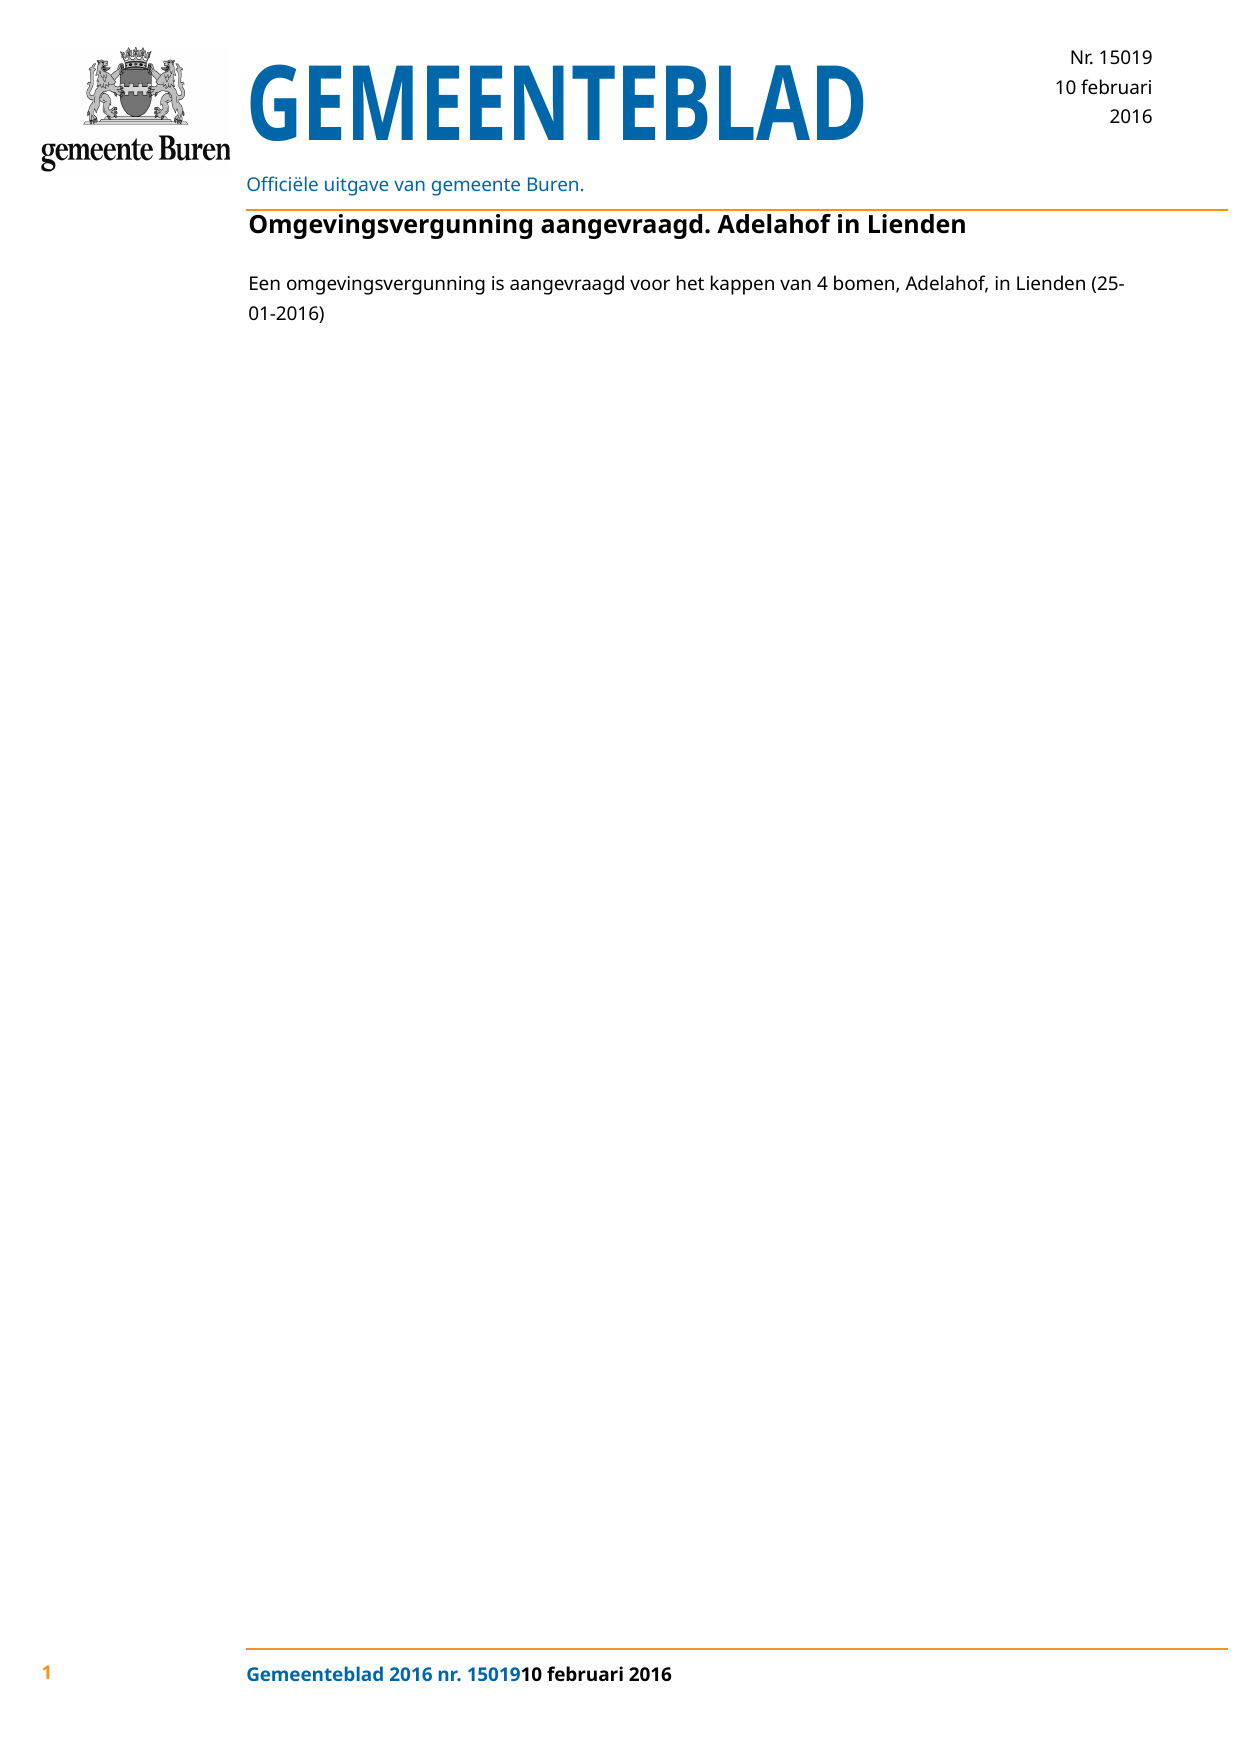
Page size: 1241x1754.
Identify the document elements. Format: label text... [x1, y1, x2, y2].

picture [41, 47, 231, 172]
text Een omgevingsvergunning is aangevraagd voor het kappen van 4 bomen, Adelahof, in Lienden (25-01-2016) [248, 270, 1152, 326]
text Omgevingsvergunning aangevraagd. Adelahof in Lienden [248, 211, 1152, 241]
